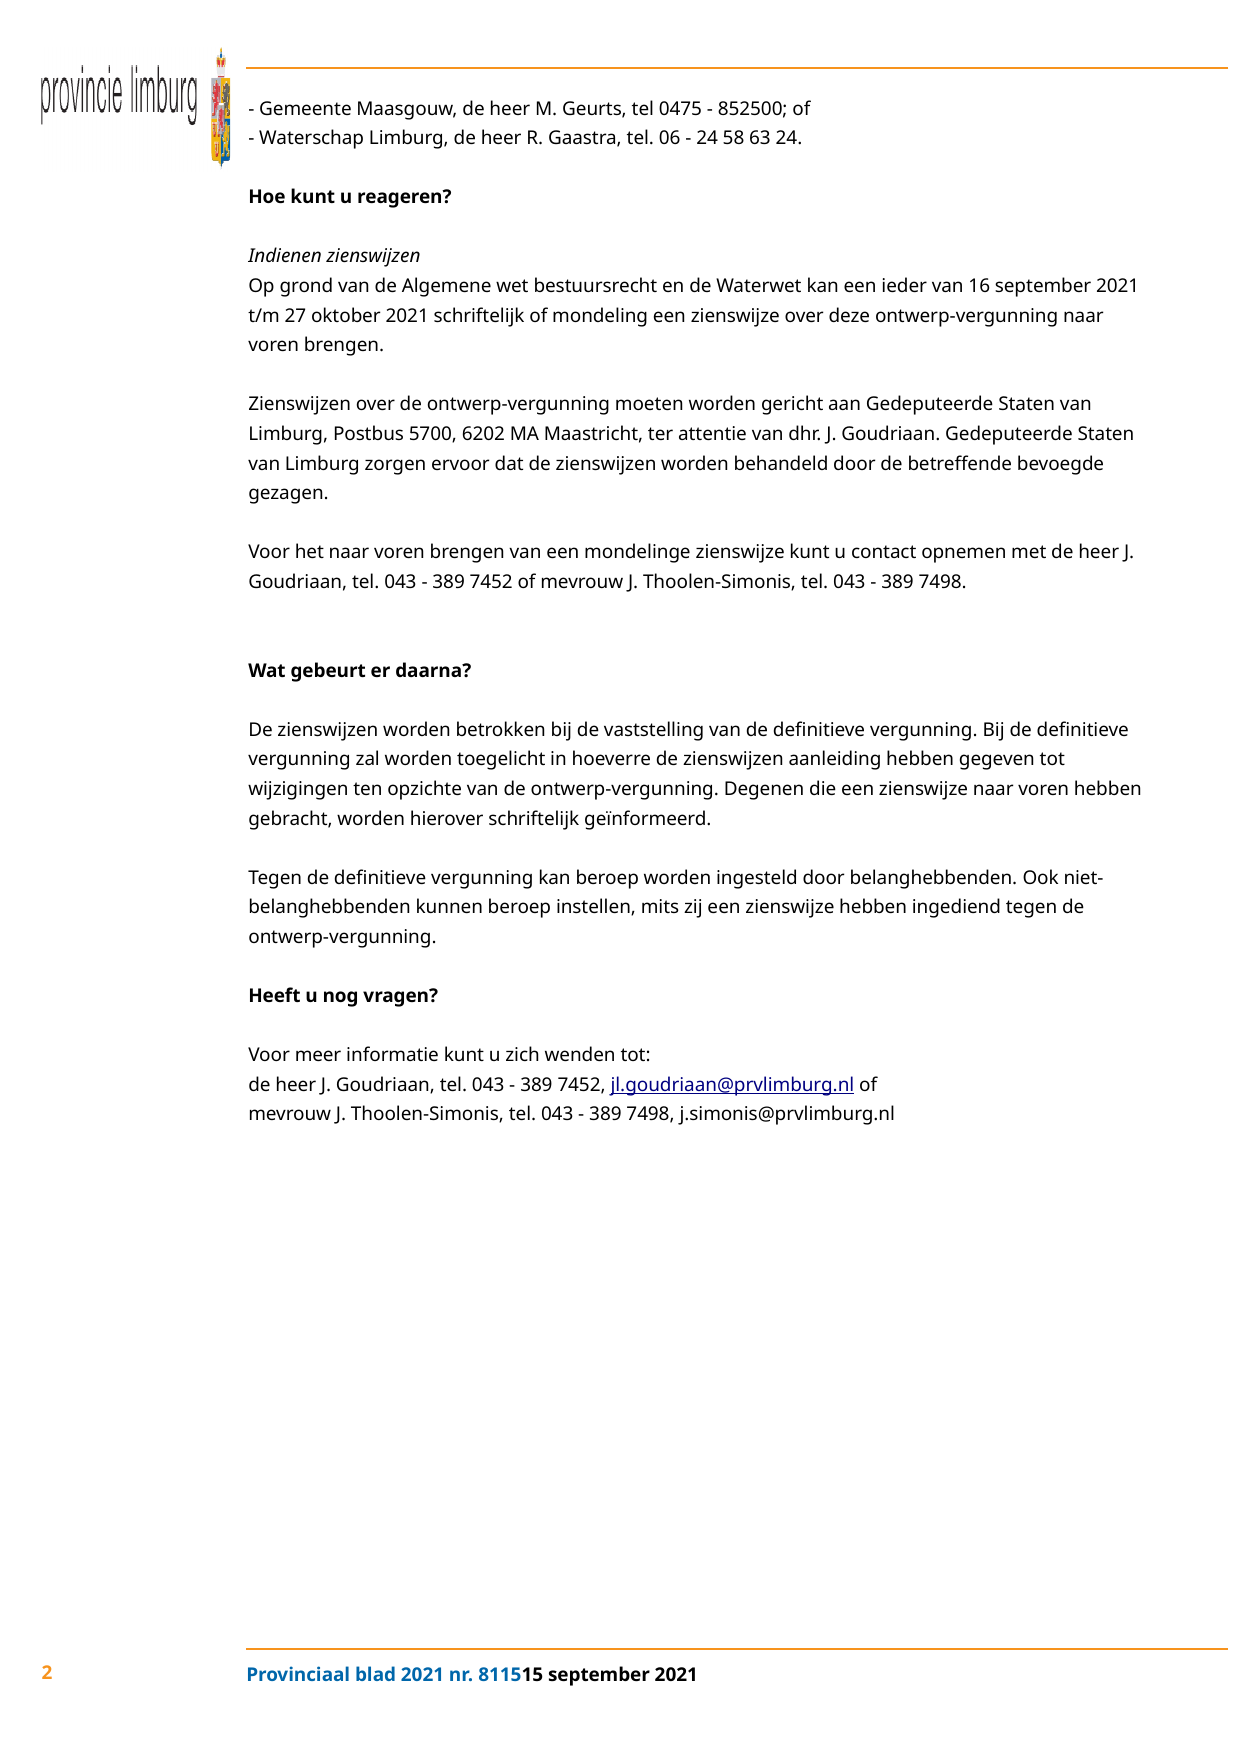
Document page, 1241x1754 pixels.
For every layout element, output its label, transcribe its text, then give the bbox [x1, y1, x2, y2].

text Voor meer informatie kunt u zich wenden tot: [248, 1041, 1152, 1067]
text mevrouw J. Thoolen-Simonis, tel. 043 - 389 7498, j.simonis@prvlimburg.nl [248, 1101, 1152, 1126]
text Op grond van de Algemene wet bestuursrecht en de Waterwet kan een ieder van 16 september 2021 t/m 27 oktober 2021 schriftelijk of mondeling een zienswijze over deze ontwerp-vergunning naar voren brengen. [248, 272, 1152, 357]
text de heer J. Goudriaan, tel. 043 - 389 7452, jl.goudriaan@prvlimburg.nl of [248, 1071, 1152, 1097]
text Hoe kunt u reageren? [248, 183, 1152, 209]
text Zienswijzen over de ontwerp-vergunning moeten worden gericht aan Gedeputeerde Staten van Limburg, Postbus 5700, 6202 MA Maastricht, ter attentie van dhr. J. Goudriaan. Gedeputeerde Staten van Limburg zorgen ervoor dat de zienswijzen worden behandeld door de betreffende bevoegde gezagen. [248, 391, 1152, 505]
picture [41, 47, 231, 172]
text Tegen de definitieve vergunning kan beroep worden ingesteld door belanghebbenden. Ook niet-belanghebbenden kunnen beroep instellen, mits zij een zienswijze hebben ingediend tegen de ontwerp-vergunning. [248, 864, 1152, 949]
text - Waterschap Limburg, de heer R. Gaastra, tel. 06 - 24 58 63 24. [248, 124, 1152, 150]
text Voor het naar voren brengen van een mondelinge zienswijze kunt u contact opnemen met de heer J. Goudriaan, tel. 043 - 389 7452 of mevrouw J. Thoolen-Simonis, tel. 043 - 389 7498. [248, 538, 1152, 594]
text - Gemeente Maasgouw, de heer M. Geurts, tel 0475 - 852500; of [248, 95, 1152, 121]
text Heeft u nog vragen? [248, 982, 1152, 1008]
text Wat gebeurt er daarna? [248, 657, 1152, 683]
text De zienswijzen worden betrokken bij de vaststelling van de definitieve vergunning. Bij de definitieve vergunning zal worden toegelicht in hoeverre de zienswijzen aanleiding hebben gegeven tot wijzigingen ten opzichte van de ontwerp-vergunning. Degenen die een zienswijze naar voren hebben gebracht, worden hierover schriftelijk geïnformeerd. [248, 716, 1152, 831]
text Indienen zienswijzen [248, 243, 1152, 268]
